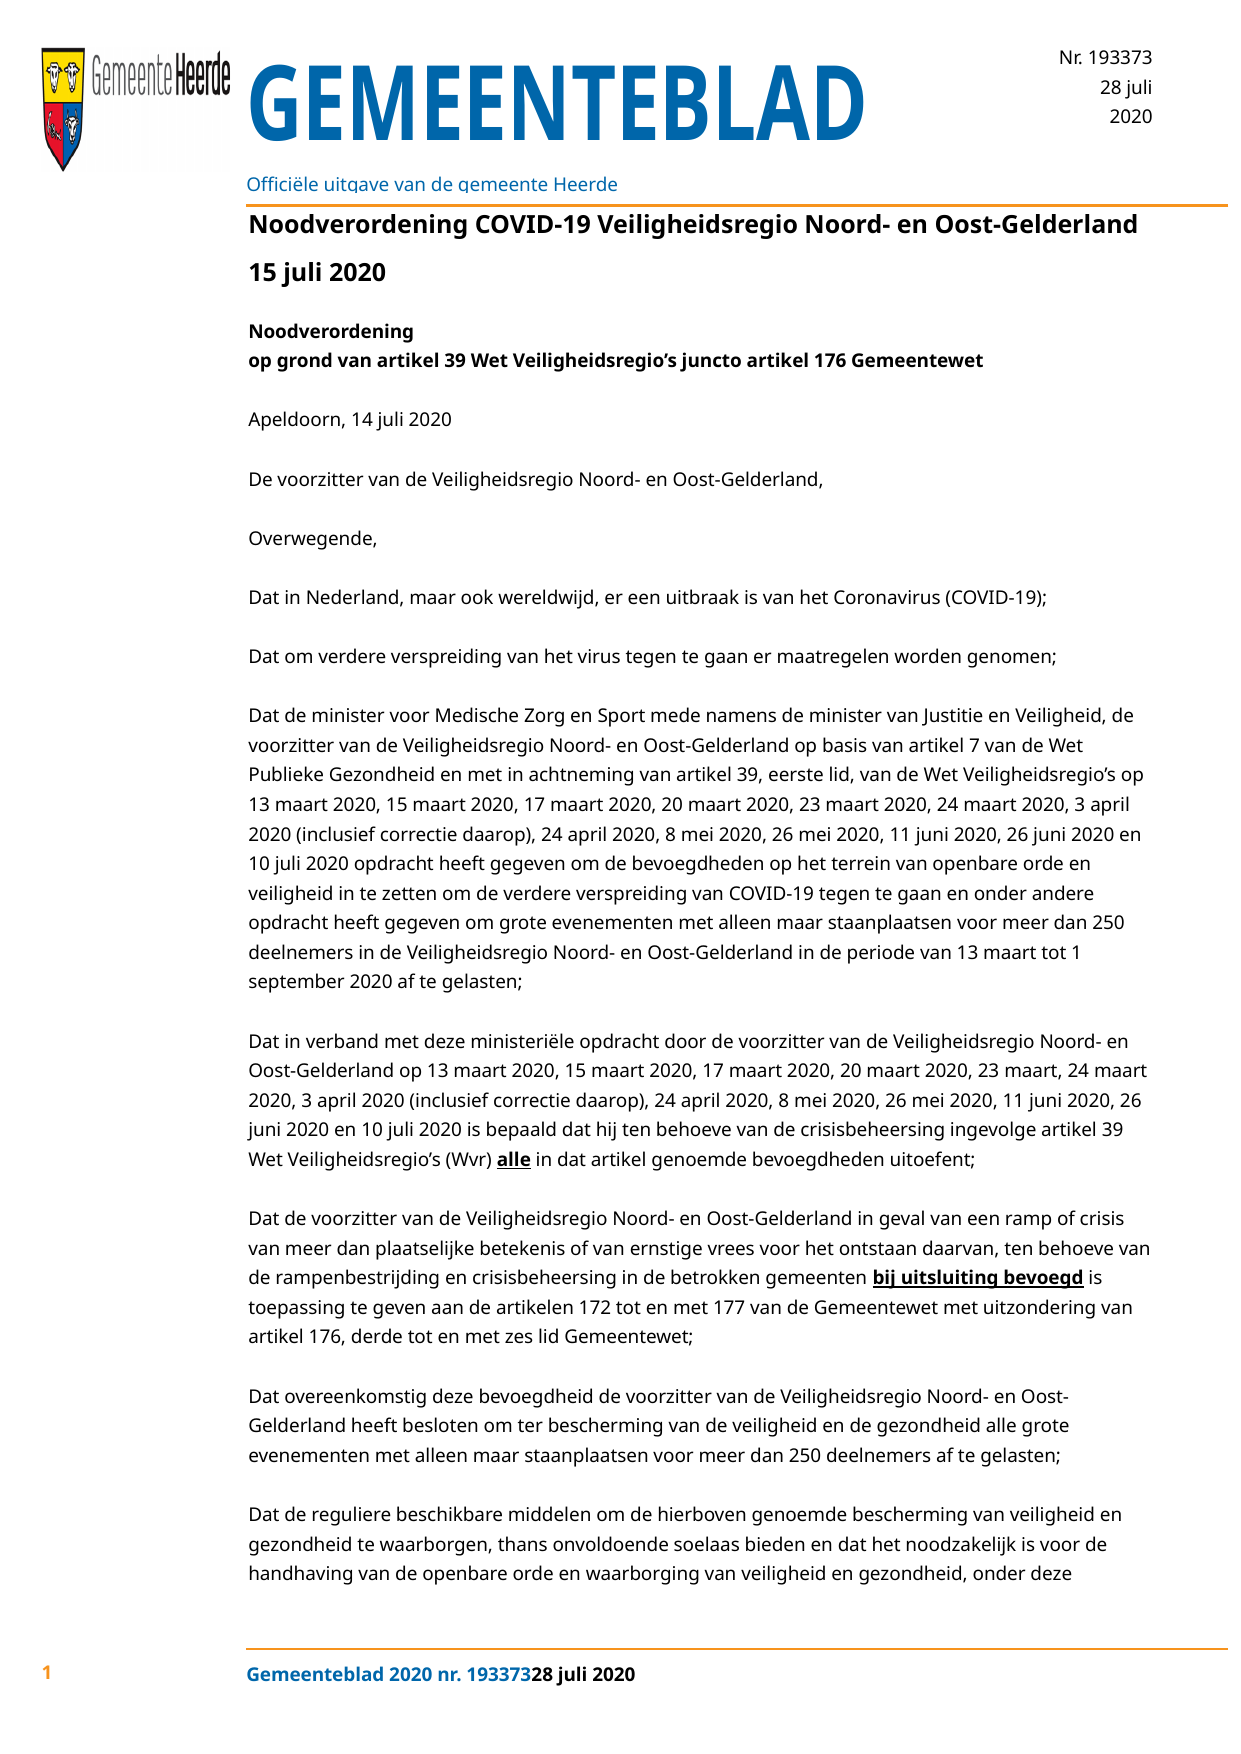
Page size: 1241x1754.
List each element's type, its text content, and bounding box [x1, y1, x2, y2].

text Dat overeenkomstig deze bevoegdheid de voorzitter van de Veiligheidsregio Noord- en Oost-Gelderland heeft besloten om ter bescherming van de veiligheid en de gezondheid alle grote evenementen met alleen maar staanplaatsen voor meer dan 250 deelnemers af te gelasten; [248, 1383, 1152, 1468]
text op grond van artikel 39 Wet Veiligheidsregio’s juncto artikel 176 Gemeentewet [248, 347, 1152, 373]
text Dat de voorzitter van de Veiligheidsregio Noord- en Oost-Gelderland in geval van een ramp of crisis van meer dan plaatselijke betekenis of van ernstige vrees voor het ontstaan daarvan, ten behoeve van de rampenbestrijding en crisisbeheersing in de betrokken gemeenten bij uitsluiting bevoegd is toepassing te geven aan de artikelen 172 tot en met 177 van de Gemeentewet met uitzondering van artikel 176, derde tot en met zes lid Gemeentewet; [248, 1205, 1152, 1349]
text Dat om verdere verspreiding van het virus tegen te gaan er maatregelen worden genomen; [248, 643, 1152, 669]
text Noodverordening COVID-19 Veiligheidsregio Noord- en Oost-Gelderland 15 juli 2020 [248, 207, 1152, 288]
text Dat in Nederland, maar ook wereldwijd, er een uitbraak is van het Coronavirus (COVID-19); [248, 584, 1152, 610]
text Noodverordening [248, 318, 1152, 344]
picture [41, 47, 231, 172]
text Dat de minister voor Medische Zorg en Sport mede namens de minister van Justitie en Veiligheid, de voorzitter van de Veiligheidsregio Noord- en Oost-Gelderland op basis van artikel 7 van de Wet Publieke Gezondheid en met in achtneming van artikel 39, eerste lid, van de Wet Veiligheidsregio’s op 13 maart 2020, 15 maart 2020, 17 maart 2020, 20 maart 2020, 23 maart 2020, 24 maart 2020, 3 april 2020 (inclusief correctie daarop), 24 april 2020, 8 mei 2020, 26 mei 2020, 11 juni 2020, 26 juni 2020 en 10 juli 2020 opdracht heeft gegeven om de bevoegdheden op het terrein van openbare orde en veiligheid in te zetten om de verdere verspreiding van COVID-19 tegen te gaan en onder andere opdracht heeft gegeven om grote evenementen met alleen maar staanplaatsen voor meer dan 250 deelnemers in de Veiligheidsregio Noord- en Oost-Gelderland in de periode van 13 maart tot 1 september 2020 af te gelasten; [248, 702, 1152, 994]
text Dat de reguliere beschikbare middelen om de hierboven genoemde bescherming van veiligheid en gezondheid te waarborgen, thans onvoldoende soelaas bieden en dat het noodzakelijk is voor de handhaving van de openbare orde en waarborging van veiligheid en gezondheid, onder deze [248, 1501, 1152, 1586]
text Overwegende, [248, 525, 1152, 551]
text Apeldoorn, 14 juli 2020 [248, 407, 1152, 432]
text Dat in verband met deze ministeriële opdracht door de voorzitter van de Veiligheidsregio Noord- en Oost-Gelderland op 13 maart 2020, 15 maart 2020, 17 maart 2020, 20 maart 2020, 23 maart, 24 maart 2020, 3 april 2020 (inclusief correctie daarop), 24 april 2020, 8 mei 2020, 26 mei 2020, 11 juni 2020, 26 juni 2020 en 10 juli 2020 is bepaald dat hij ten behoeve van de crisisbeheersing ingevolge artikel 39 Wet Veiligheidsregio’s (Wvr) alle in dat artikel genoemde bevoegdheden uitoefent; [248, 1028, 1152, 1172]
text De voorzitter van de Veiligheidsregio Noord- en Oost-Gelderland, [248, 466, 1152, 492]
